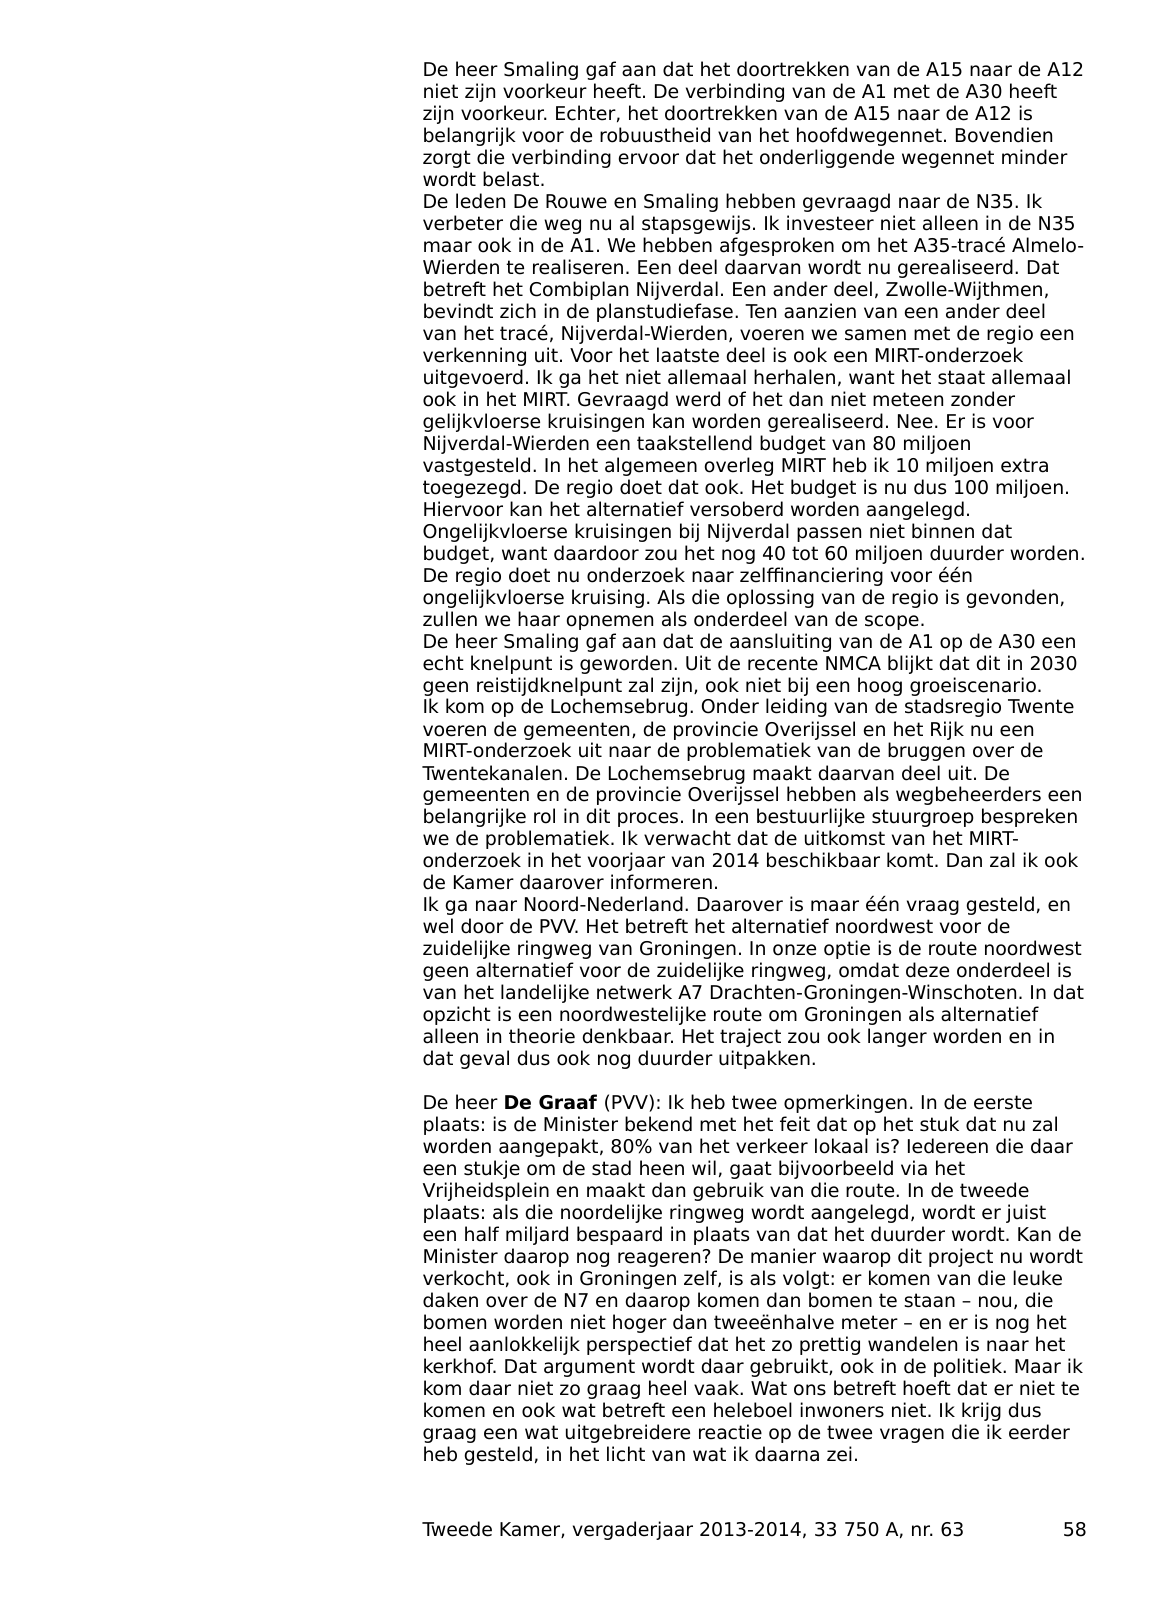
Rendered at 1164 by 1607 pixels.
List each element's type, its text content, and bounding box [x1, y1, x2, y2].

text De heer Smaling gaf aan dat het doortrekken van de A15 naar de A12 niet zijn voorkeur heeft. De verbinding van de A1 met de A30 heeft zijn voorkeur. Echter, het doortrekken van de A15 naar de A12 is belangrijk voor de robuustheid van het hoofdwegennet. Bovendien zorgt die verbinding ervoor dat het onderliggende wegennet minder wordt belast. [422, 59, 1087, 191]
text Ik ga naar Noord-Nederland. Daarover is maar één vraag gesteld, en wel door de PVV. Het betreft het alternatief noordwest voor de zuidelijke ringweg van Groningen. In onze optie is de route noordwest geen alternatief voor de zuidelijke ringweg, omdat deze onderdeel is van het landelijke netwerk A7 Drachten-Groningen-Winschoten. In dat opzicht is een noordwestelijke route om Groningen als alternatief alleen in theorie denkbaar. Het traject zou ook langer worden en in dat geval dus ook nog duurder uitpakken. [422, 894, 1087, 1070]
text De leden De Rouwe en Smaling hebben gevraagd naar de N35. Ik verbeter die weg nu al stapsgewijs. Ik investeer niet alleen in de N35 maar ook in de A1. We hebben afgesproken om het A35-tracé Almelo-Wierden te realiseren. Een deel daarvan wordt nu gerealiseerd. Dat betreft het Combiplan Nijverdal. Een ander deel, Zwolle-Wijthmen, bevindt zich in de planstudiefase. Ten aanzien van een ander deel van het tracé, Nijverdal-Wierden, voeren we samen met de regio een verkenning uit. Voor het laatste deel is ook een MIRT-onderzoek uitgevoerd. Ik ga het niet allemaal herhalen, want het staat allemaal ook in het MIRT. Gevraagd werd of het dan niet meteen zonder gelijkvloerse kruisingen kan worden gerealiseerd. Nee. Er is voor Nijverdal-Wierden een taakstellend budget van 80 miljoen vastgesteld. In het algemeen overleg MIRT heb ik 10 miljoen extra toegezegd. De regio doet dat ook. Het budget is nu dus 100 miljoen. Hiervoor kan het alternatief versoberd worden aangelegd. Ongelijkvloerse kruisingen bij Nijverdal passen niet binnen dat budget, want daardoor zou het nog 40 tot 60 miljoen duurder worden. De regio doet nu onderzoek naar zelffinanciering voor één ongelijkvloerse kruising. Als die oplossing van de regio is gevonden, zullen we haar opnemen als onderdeel van de scope. [422, 191, 1087, 631]
text De heer De Graaf (PVV): Ik heb twee opmerkingen. In de eerste plaats: is de Minister bekend met het feit dat op het stuk dat nu zal worden aangepakt, 80% van het verkeer lokaal is? Iedereen die daar een stukje om de stad heen wil, gaat bijvoorbeeld via het Vrijheidsplein en maakt dan gebruik van die route. In de tweede plaats: als die noordelijke ringweg wordt aangelegd, wordt er juist een half miljard bespaard in plaats van dat het duurder wordt. Kan de Minister daarop nog reageren? De manier waarop dit project nu wordt verkocht, ook in Groningen zelf, is als volgt: er komen van die leuke daken over de N7 en daarop komen dan bomen te staan – nou, die bomen worden niet hoger dan tweeënhalve meter – en er is nog het heel aanlokkelijk perspectief dat het zo prettig wandelen is naar het kerkhof. Dat argument wordt daar gebruikt, ook in de politiek. Maar ik kom daar niet zo graag heel vaak. Wat ons betreft hoeft dat er niet te komen en ook wat betreft een heleboel inwoners niet. Ik krijg dus graag een wat uitgebreidere reactie op de twee vragen die ik eerder heb gesteld, in het licht van wat ik daarna zei. [422, 1092, 1087, 1466]
text Ik kom op de Lochemsebrug. Onder leiding van de stadsregio Twente voeren de gemeenten, de provincie Overijssel en het Rijk nu een MIRT-onderzoek uit naar de problematiek van de bruggen over de Twentekanalen. De Lochemsebrug maakt daarvan deel uit. De gemeenten en de provincie Overijssel hebben als wegbeheerders een belangrijke rol in dit proces. In een bestuurlijke stuurgroep bespreken we de problematiek. Ik verwacht dat de uitkomst van het MIRT-onderzoek in het voorjaar van 2014 beschikbaar komt. Dan zal ik ook de Kamer daarover informeren. [422, 696, 1087, 894]
text De heer Smaling gaf aan dat de aansluiting van de A1 op de A30 een echt knelpunt is geworden. Uit de recente NMCA blijkt dat dit in 2030 geen reistijdknelpunt zal zijn, ook niet bij een hoog groeiscenario. [422, 631, 1087, 696]
